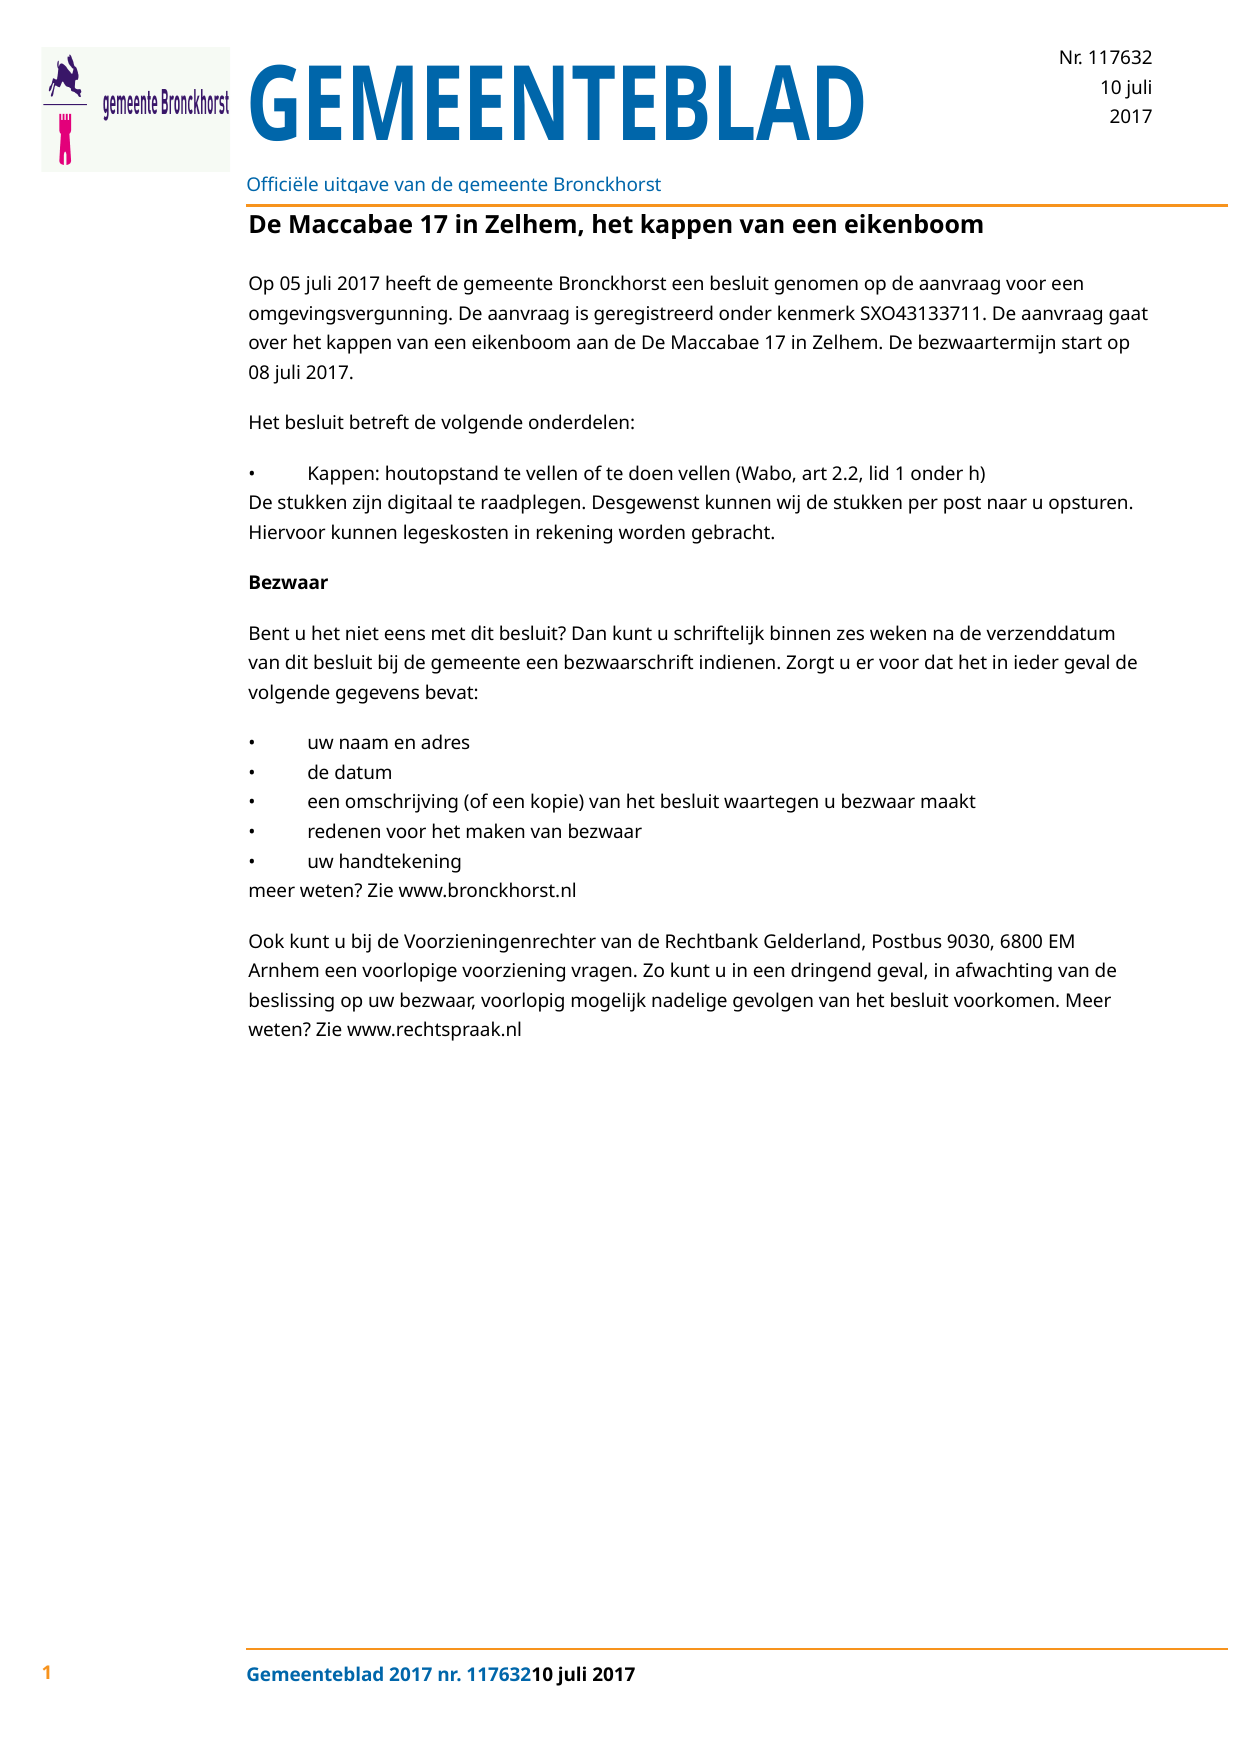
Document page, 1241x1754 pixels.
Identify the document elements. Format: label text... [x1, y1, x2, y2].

list uw handtekening [248, 848, 1152, 873]
picture [41, 47, 231, 172]
text Bezwaar [248, 569, 1152, 595]
text De Maccabae 17 in Zelhem, het kappen van een eikenboom [248, 207, 1152, 241]
text De stukken zijn digitaal te raadplegen. Desgewenst kunnen wij de stukken per post naar u opsturen. Hiervoor kunnen legeskosten in rekening worden gebracht. [248, 489, 1152, 545]
text Het besluit betreft de volgende onderdelen: [248, 409, 1152, 435]
list de datum [248, 759, 1152, 785]
text Op 05 juli 2017 heeft de gemeente Bronckhorst een besluit genomen op de aanvraag voor een omgevingsvergunning. De aanvraag is geregistreerd onder kenmerk SXO43133711. De aanvraag gaat over het kappen van een eikenboom aan de De Maccabae 17 in Zelhem. De bezwaartermijn start op 08 juli 2017. [248, 270, 1152, 385]
list uw naam en adres [248, 729, 1152, 755]
text Ook kunt u bij de Voorzieningenrechter van de Rechtbank Gelderland, Postbus 9030, 6800 EM Arnhem een voorlopige voorziening vragen. Zo kunt u in een dringend geval, in afwachting van de beslissing op uw bezwaar, voorlopig mogelijk nadelige gevolgen van het besluit voorkomen. Meer weten? Zie www.rechtspraak.nl [248, 928, 1152, 1042]
list Kappen: houtopstand te vellen of te doen vellen (Wabo, art 2.2, lid 1 onder h) [248, 460, 1152, 486]
text Bent u het niet eens met dit besluit? Dan kunt u schriftelijk binnen zes weken na de verzenddatum van dit besluit bij de gemeente een bezwaarschrift indienen. Zorgt u er voor dat het in ieder geval de volgende gegevens bevat: [248, 620, 1152, 705]
list een omschrijving (of een kopie) van het besluit waartegen u bezwaar maakt [248, 789, 1152, 814]
list redenen voor het maken van bezwaar [248, 818, 1152, 844]
text meer weten? Zie www.bronckhorst.nl [248, 877, 1152, 903]
